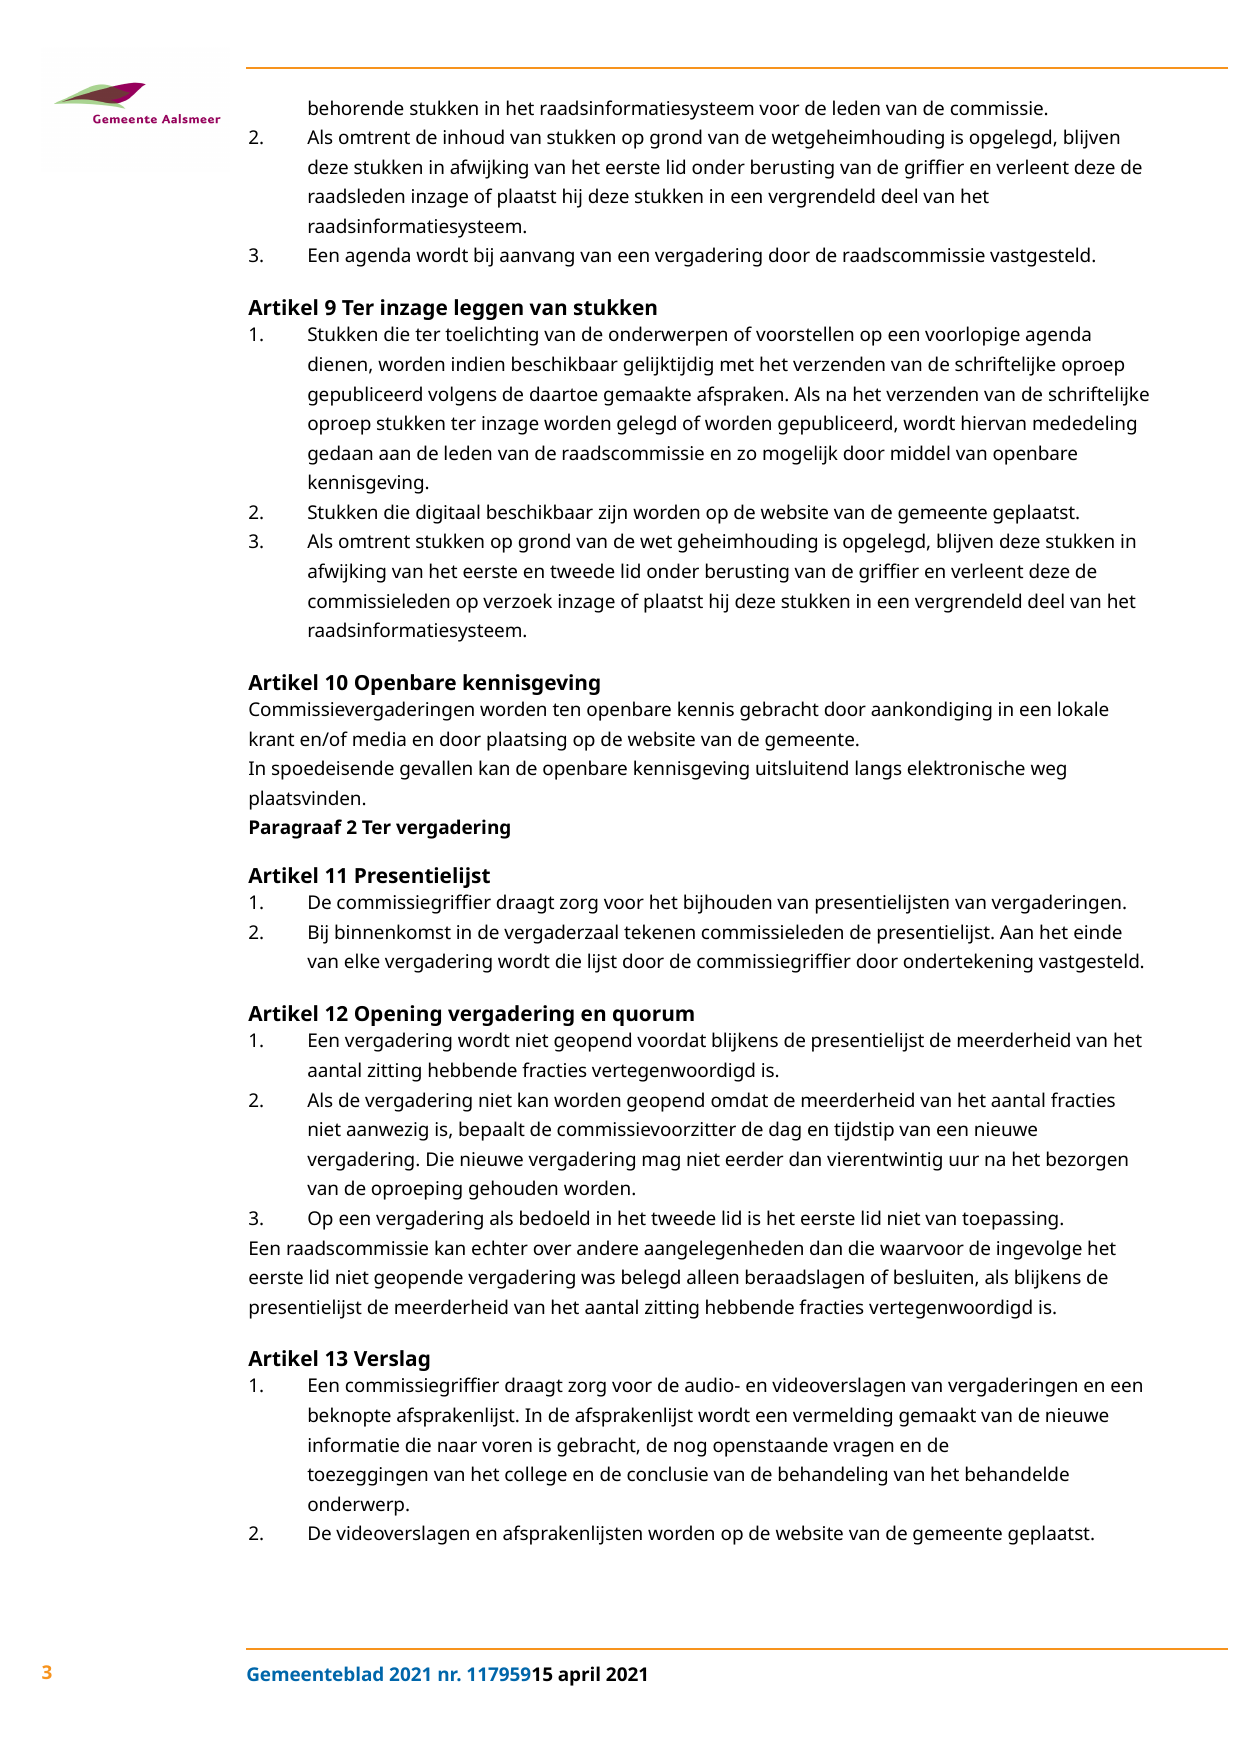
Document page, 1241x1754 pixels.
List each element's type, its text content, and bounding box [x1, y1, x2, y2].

list Als omtrent de inhoud van stukken op grond van de wetgeheimhouding is opgelegd, blijven deze stukken in afwijking van het eerste lid onder berusting van de griffier en verleent deze de raadsleden inzage of plaatst hij deze stukken in een vergrendeld deel van het raadsinformatiesysteem. [248, 124, 1152, 239]
text Artikel 9 Ter inzage leggen van stukken [248, 293, 1152, 322]
list behorende stukken in het raadsinformatiesysteem voor de leden van de commissie. [248, 95, 1152, 121]
text Artikel 12 Opening vergadering en quorum [248, 999, 1152, 1028]
list Als de vergadering niet kan worden geopend omdat de meerderheid van het aantal fracties niet aanwezig is, bepaalt de commissievoorzitter de dag en tijdstip van een nieuwe vergadering. Die nieuwe vergadering mag niet eerder dan vierentwintig uur na het bezorgen van de oproeping gehouden worden. [248, 1087, 1152, 1201]
list Een agenda wordt bij aanvang van een vergadering door de raadscommissie vastgesteld. [248, 243, 1152, 268]
text In spoedeisende gevallen kan de openbare kennisgeving uitsluitend langs elektronische weg plaatsvinden. [248, 755, 1152, 811]
list toezeggingen van het college en de conclusie van de behandeling van het behandelde onderwerp. [248, 1461, 1152, 1517]
list De videoverslagen en afsprakenlijsten worden op de website van de gemeente geplaatst. [248, 1521, 1152, 1546]
list Als omtrent stukken op grond van de wet geheimhouding is opgelegd, blijven deze stukken in afwijking van het eerste en tweede lid onder berusting van de griffier en verleent deze de commissieleden op verzoek inzage of plaatst hij deze stukken in een vergrendeld deel van het raadsinformatiesysteem. [248, 529, 1152, 643]
list Stukken die ter toelichting van de onderwerpen of voorstellen op een voorlopige agenda dienen, worden indien beschikbaar gelijktijdig met het verzenden van de schriftelijke oproep gepubliceerd volgens de daartoe gemaakte afspraken. Als na het verzenden van de schriftelijke oproep stukken ter inzage worden gelegd of worden gepubliceerd, wordt hiervan mededeling gedaan aan de leden van de raadscommissie en zo mogelijk door middel van openbare kennisgeving. [248, 322, 1152, 495]
list Een commissiegriffier draagt zorg voor de audio- en videoverslagen van vergaderingen en een beknopte afsprakenlijst. In de afsprakenlijst wordt een vermelding gemaakt van de nieuwe informatie die naar voren is gebracht, de nog openstaande vragen en de [248, 1373, 1152, 1458]
text Artikel 11 Presentielijst [248, 861, 1152, 889]
list Op een vergadering als bedoeld in het tweede lid is het eerste lid niet van toepassing. [248, 1205, 1152, 1231]
text Artikel 10 Openbare kennisgeving [248, 668, 1152, 696]
list Een vergadering wordt niet geopend voordat blijkens de presentielijst de meerderheid van het aantal zitting hebbende fracties vertegenwoordigd is. [248, 1028, 1152, 1083]
text Commissievergaderingen worden ten openbare kennis gebracht door aankondiging in een lokale krant en/of media en door plaatsing op de website van de gemeente. [248, 696, 1152, 752]
list Bij binnenkomst in de vergaderzaal tekenen commissieleden de presentielijst. Aan het einde van elke vergadering wordt die lijst door de commissiegriffier door ondertekening vastgesteld. [248, 919, 1152, 974]
list Stukken die digitaal beschikbaar zijn worden op de website van de gemeente geplaatst. [248, 499, 1152, 525]
text Een raadscommissie kan echter over andere aangelegenheden dan die waarvoor de ingevolge het eerste lid niet geopende vergadering was belegd alleen beraadslagen of besluiten, als blijkens de presentielijst de meerderheid van het aantal zitting hebbende fracties vertegenwoordigd is. [248, 1235, 1152, 1319]
text Artikel 13 Verslag [248, 1344, 1152, 1373]
text Paragraaf 2 Ter vergadering [248, 814, 1152, 840]
picture [41, 47, 231, 172]
list De commissiegriffier draagt zorg voor het bijhouden van presentielijsten van vergaderingen. [248, 889, 1152, 915]
